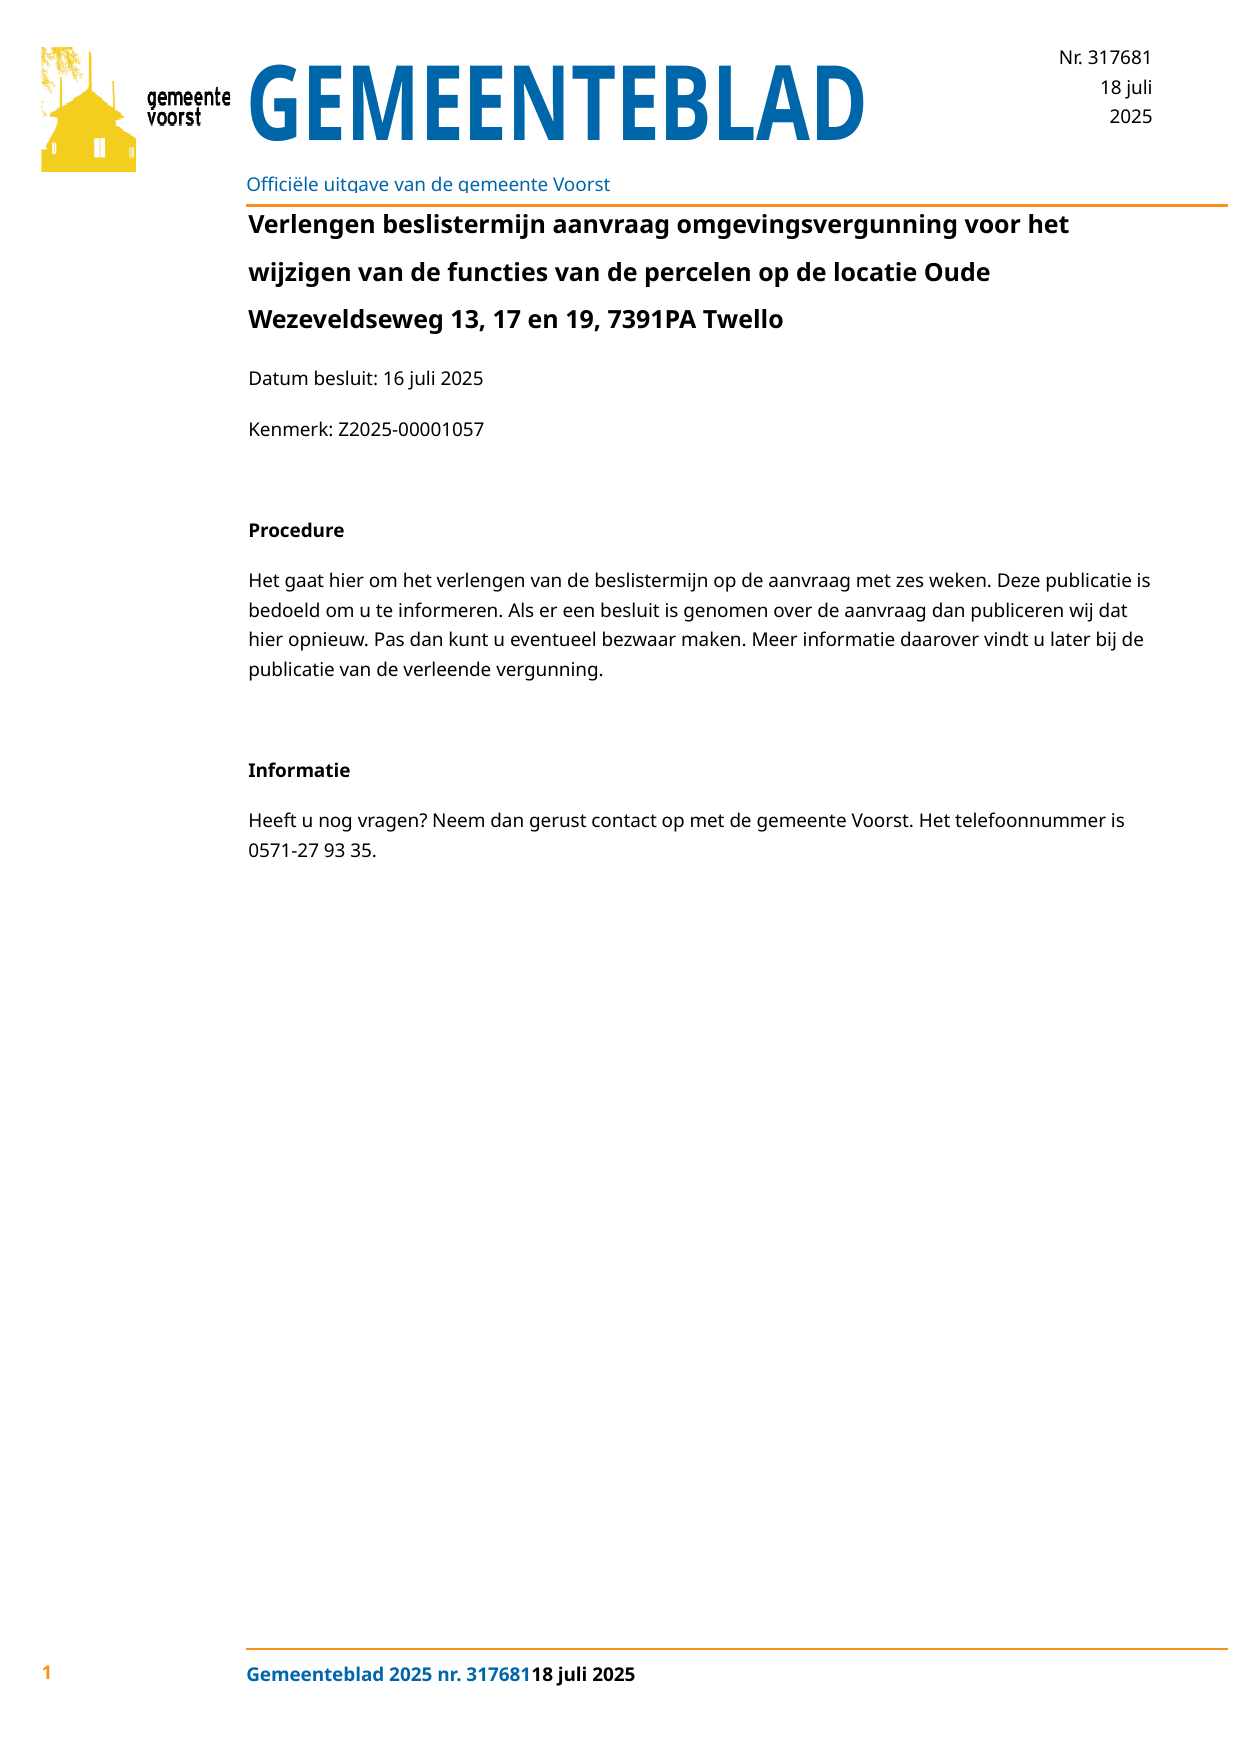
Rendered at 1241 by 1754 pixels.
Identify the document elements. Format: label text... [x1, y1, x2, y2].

text Verlengen beslistermijn aanvraag omgevingsvergunning voor het wijzigen van de functies van de percelen op de locatie Oude Wezeveldseweg 13, 17 en 19, 7391PA Twello [248, 207, 1152, 336]
text Heeft u nog vragen? Neem dan gerust contact op met de gemeente Voorst. Het telefoonnummer is 0571-27 93 35. [248, 807, 1152, 862]
text Datum besluit: 16 juli 2025 [248, 366, 1152, 391]
text Procedure [248, 517, 1152, 542]
text Het gaat hier om het verlengen van de beslistermijn op de aanvraag met zes weken. Deze publicatie is bedoeld om u te informeren. Als er een besluit is genomen over de aanvraag dan publiceren wij dat hier opnieuw. Pas dan kunt u eventueel bezwaar maken. Meer informatie daarover vindt u later bij de publicatie van de verleende vergunning. [248, 567, 1152, 682]
text Kenmerk: Z2025-00001057 [248, 416, 1152, 442]
text Informatie [248, 757, 1152, 782]
picture [41, 47, 231, 172]
